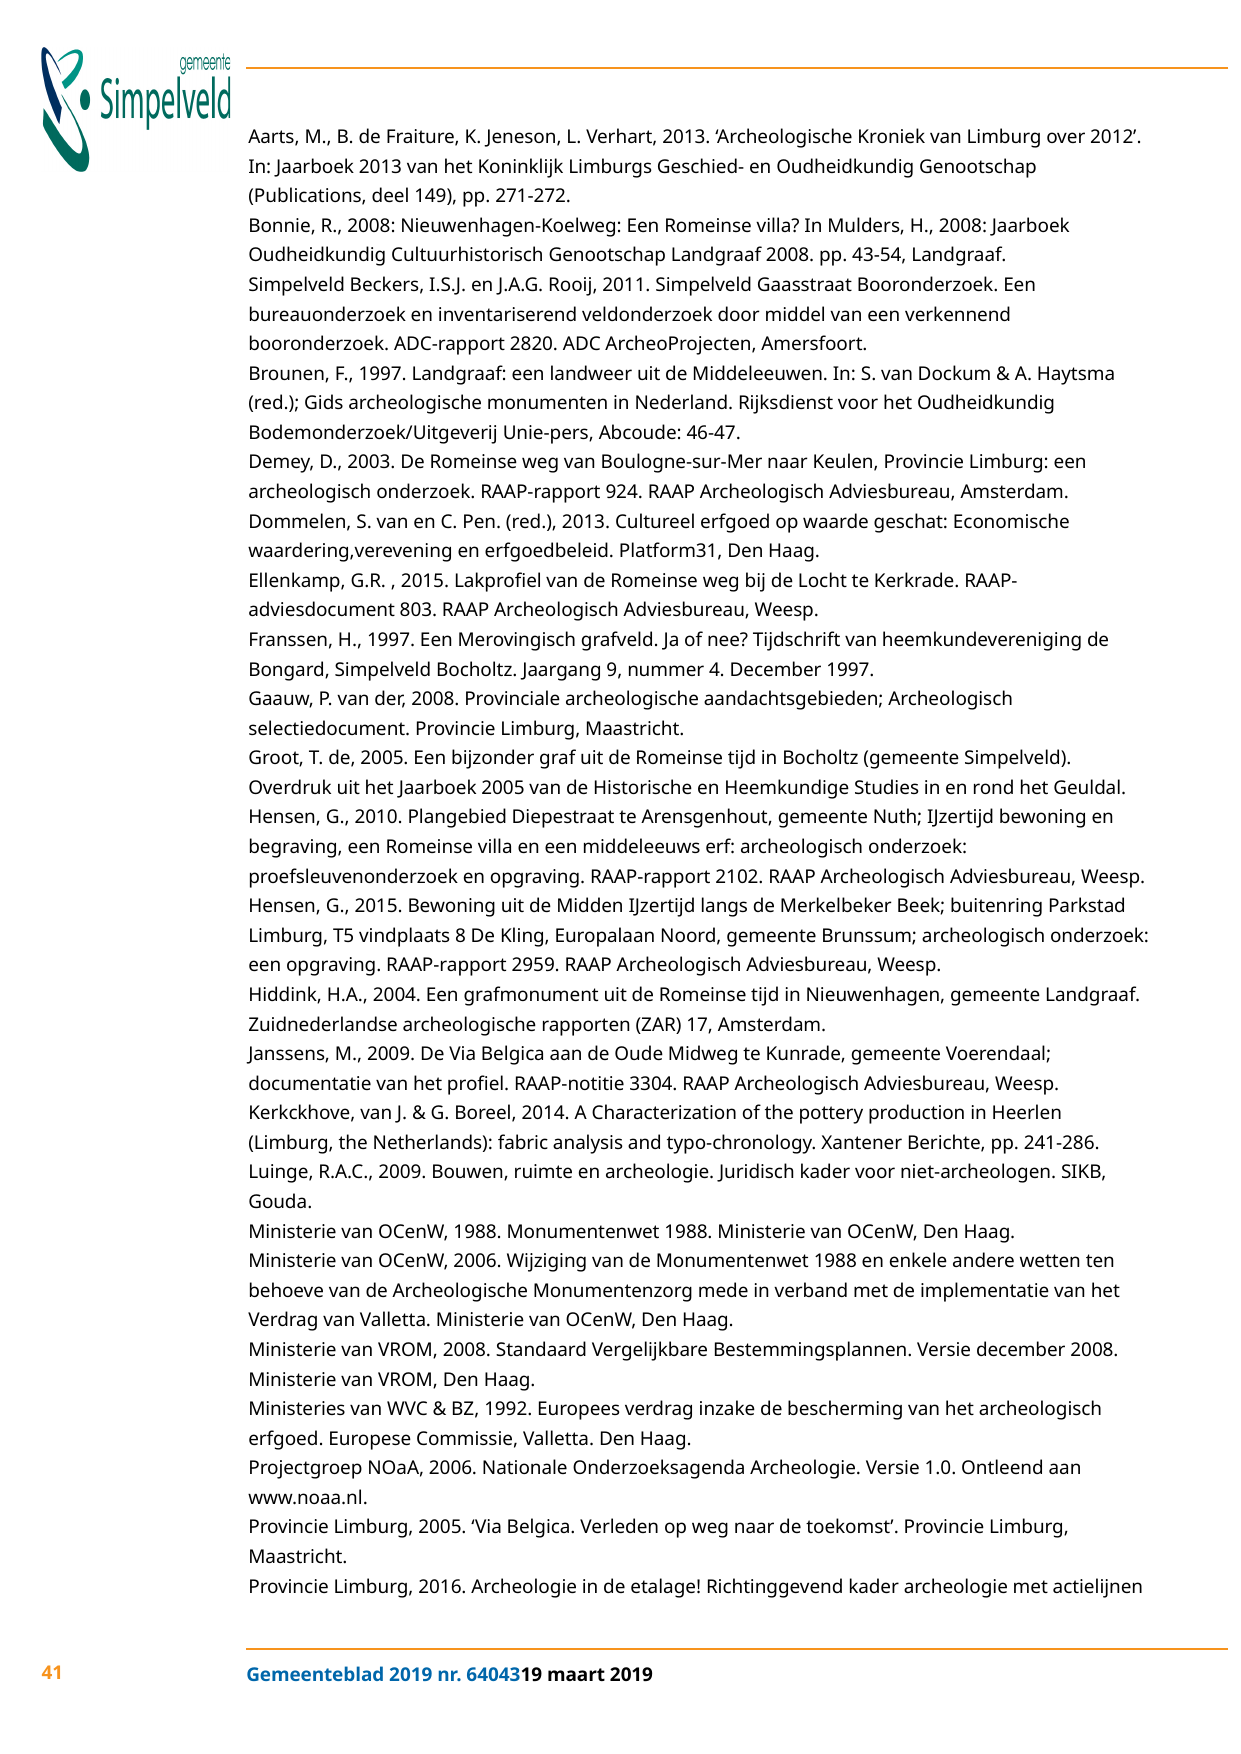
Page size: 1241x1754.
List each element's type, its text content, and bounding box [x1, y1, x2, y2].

text Projectgroep NOaA, 2006. Nationale Onderzoeksagenda Archeologie. Versie 1.0. Ontleend aan www.noaa.nl. [248, 1454, 1152, 1510]
text Ministerie van OCenW, 1988. Monumentenwet 1988. Ministerie van OCenW, Den Haag. [248, 1218, 1152, 1243]
text Demey, D., 2003. De Romeinse weg van Boulogne-sur-Mer naar Keulen, Provincie Limburg: een archeologisch onderzoek. RAAP-rapport 924. RAAP Archeologisch Adviesbureau, Amsterdam. [248, 449, 1152, 504]
text Hensen, G., 2010. Plangebied Diepestraat te Arensgenhout, gemeente Nuth; IJzertijd bewoning en begraving, een Romeinse villa en een middeleeuws erf: archeologisch onderzoek: proefsleuvenonderzoek en opgraving. RAAP-rapport 2102. RAAP Archeologisch Adviesbureau, Weesp. [248, 804, 1152, 888]
text Ministerie van OCenW, 2006. Wijziging van de Monumentenwet 1988 en enkele andere wetten ten behoeve van de Archeologische Monumentenzorg mede in verband met de implementatie van het Verdrag van Valletta. Ministerie van OCenW, Den Haag. [248, 1247, 1152, 1332]
text Provincie Limburg, 2005. ‘Via Belgica. Verleden op weg naar de toekomst’. Provincie Limburg, Maastricht. [248, 1514, 1152, 1569]
text Janssens, M., 2009. De Via Belgica aan de Oude Midweg te Kunrade, gemeente Voerendaal; documentatie van het profiel. RAAP-notitie 3304. RAAP Archeologisch Adviesbureau, Weesp. [248, 1040, 1152, 1096]
text Ministeries van WVC & BZ, 1992. Europees verdrag inzake de bescherming van het archeologisch erfgoed. Europese Commissie, Valletta. Den Haag. [248, 1395, 1152, 1451]
text Gaauw, P. van der, 2008. Provinciale archeologische aandachtsgebieden; Archeologisch selectiedocument. Provincie Limburg, Maastricht. [248, 685, 1152, 741]
text Groot, T. de, 2005. Een bijzonder graf uit de Romeinse tijd in Bocholtz (gemeente Simpelveld). Overdruk uit het Jaarboek 2005 van de Historische en Heemkundige Studies in en rond het Geuldal. [248, 744, 1152, 800]
text Bonnie, R., 2008: Nieuwenhagen-Koelweg: Een Romeinse villa? In Mulders, H., 2008: Jaarboek Oudheidkundig Cultuurhistorisch Genootschap Landgraaf 2008. pp. 43-54, Landgraaf. [248, 212, 1152, 267]
text Ministerie van VROM, 2008. Standaard Vergelijkbare Bestemmingsplannen. Versie december 2008. Ministerie van VROM, Den Haag. [248, 1336, 1152, 1391]
picture [41, 47, 231, 172]
text Hensen, G., 2015. Bewoning uit de Midden IJzertijd langs de Merkelbeker Beek; buitenring Parkstad Limburg, T5 vindplaats 8 De Kling, Europalaan Noord, gemeente Brunssum; archeologisch onderzoek: een opgraving. RAAP-rapport 2959. RAAP Archeologisch Adviesbureau, Weesp. [248, 892, 1152, 977]
text Brounen, F., 1997. Landgraaf: een landweer uit de Middeleeuwen. In: S. van Dockum & A. Haytsma (red.); Gids archeologische monumenten in Nederland. Rijksdienst voor het Oudheidkundig Bodemonderzoek/Uitgeverij Unie-pers, Abcoude: 46-47. [248, 360, 1152, 445]
text Franssen, H., 1997. Een Merovingisch grafveld. Ja of nee? Tijdschrift van heemkundevereniging de Bongard, Simpelveld Bocholtz. Jaargang 9, nummer 4. December 1997. [248, 626, 1152, 681]
text Provincie Limburg, 2016. Archeologie in de etalage! Richtinggevend kader archeologie met actielijnen [248, 1573, 1152, 1598]
text Kerkckhove, van J. & G. Boreel, 2014. A Characterization of the pottery production in Heerlen (Limburg, the Netherlands): fabric analysis and typo-chronology. Xantener Berichte, pp. 241-286. [248, 1099, 1152, 1155]
text Simpelveld Beckers, I.S.J. en J.A.G. Rooij, 2011. Simpelveld Gaasstraat Booronderzoek. Een bureauonderzoek en inventariserend veldonderzoek door middel van een verkennend booronderzoek. ADC-rapport 2820. ADC ArcheoProjecten, Amersfoort. [248, 271, 1152, 356]
text Aarts, M., B. de Fraiture, K. Jeneson, L. Verhart, 2013. ‘Archeologische Kroniek van Limburg over 2012’. In: Jaarboek 2013 van het Koninklijk Limburgs Geschied- en Oudheidkundig Genootschap (Publications, deel 149), pp. 271-272. [248, 123, 1152, 208]
text Hiddink, H.A., 2004. Een grafmonument uit de Romeinse tijd in Nieuwenhagen, gemeente Landgraaf. Zuidnederlandse archeologische rapporten (ZAR) 17, Amsterdam. [248, 981, 1152, 1036]
text Luinge, R.A.C., 2009. Bouwen, ruimte en archeologie. Juridisch kader voor niet-archeologen. SIKB, Gouda. [248, 1159, 1152, 1214]
text Ellenkamp, G.R. , 2015. Lakprofiel van de Romeinse weg bij de Locht te Kerkrade. RAAP-adviesdocument 803. RAAP Archeologisch Adviesbureau, Weesp. [248, 567, 1152, 622]
text Dommelen, S. van en C. Pen. (red.), 2013. Cultureel erfgoed op waarde geschat: Economische waardering,verevening en erfgoedbeleid. Platform31, Den Haag. [248, 508, 1152, 563]
